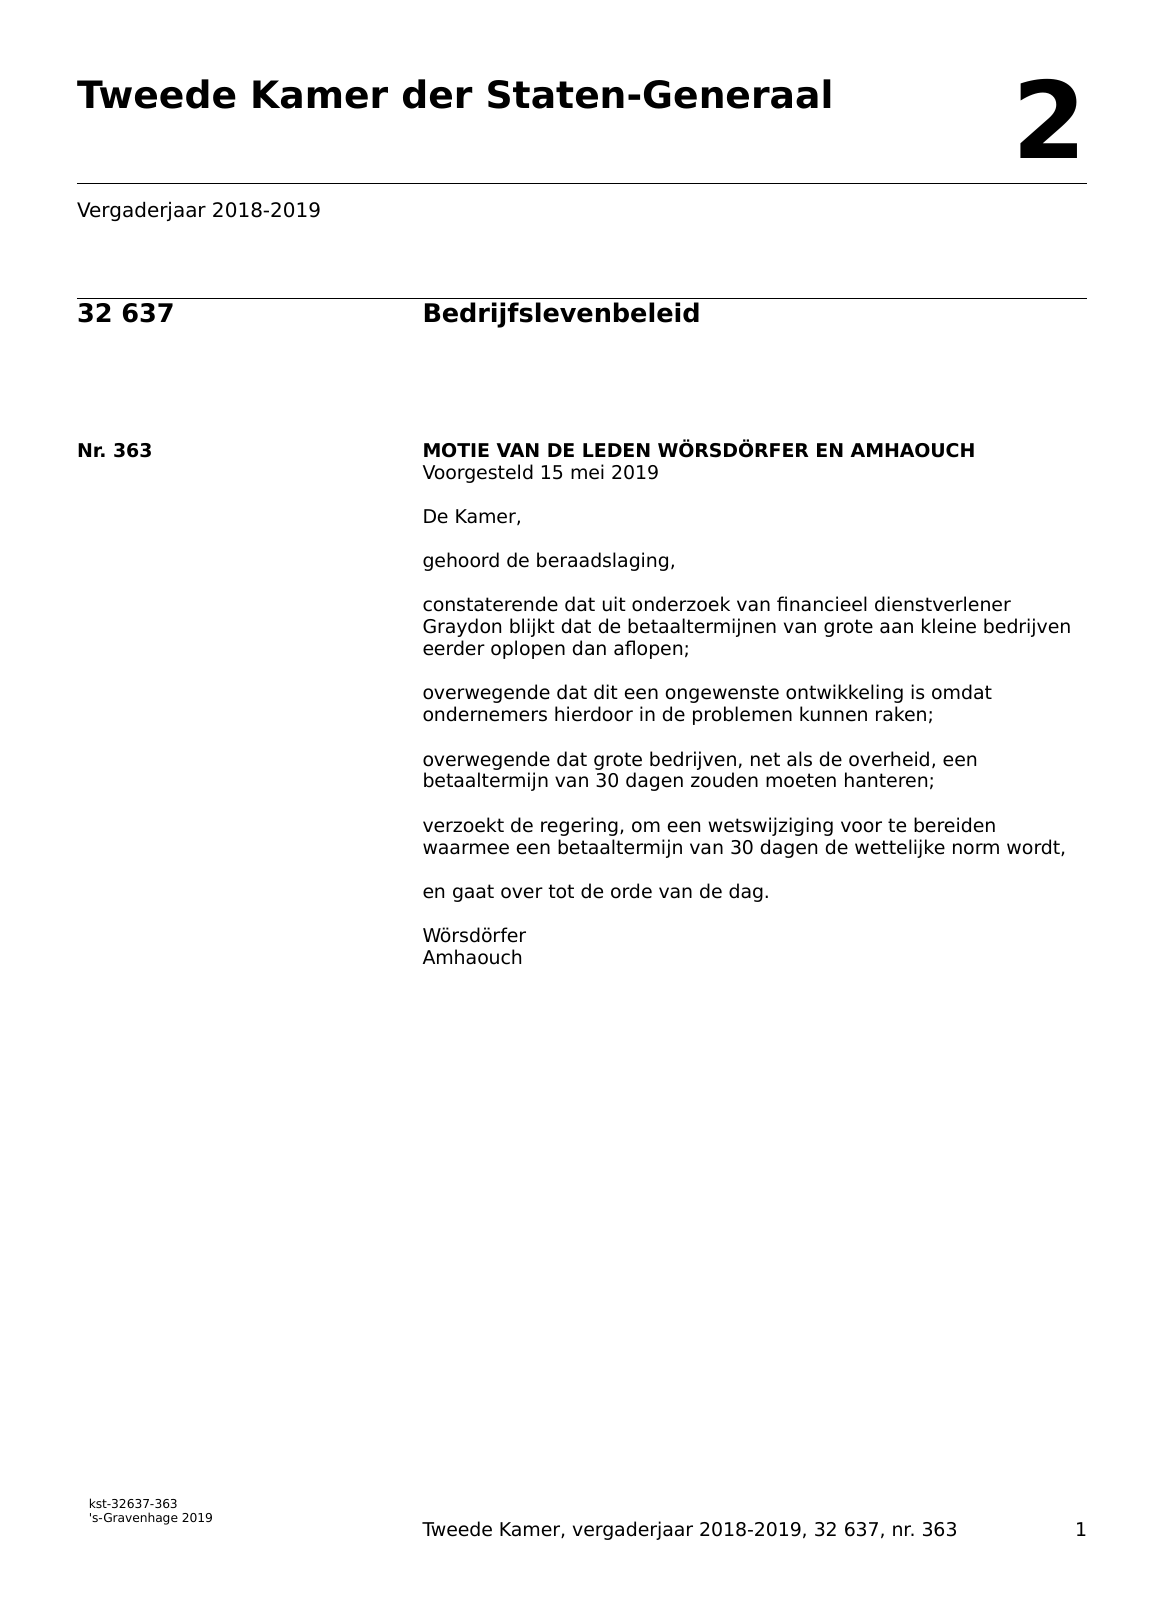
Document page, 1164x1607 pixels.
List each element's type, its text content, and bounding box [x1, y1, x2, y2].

text verzoekt de regering, om een wetswijziging voor te bereiden waarmee een betaaltermijn van 30 dagen de wettelijke norm wordt, [422, 814, 1087, 858]
subtitle 32 637 Bedrijfslevenbeleid [77, 299, 1087, 329]
table_cell Vergaderjaar 2018-2019 [77, 184, 1087, 298]
text overwegende dat grote bedrijven, net als de overheid, een betaaltermijn van 30 dagen zouden moeten hanteren; [422, 748, 1087, 792]
text kst-32637-363 [88, 1497, 323, 1511]
text en gaat over tot de orde van de dag. [422, 881, 1087, 903]
table_header Tweede Kamer der Staten-Generaal [77, 59, 886, 183]
subtitle Nr. 363 MOTIE VAN DE LEDEN WÖRSDÖRFER EN AMHAOUCH [77, 440, 1087, 462]
text Amhaouch [422, 947, 1087, 969]
text gehoord de beraadslaging, [422, 550, 1087, 572]
text overwegende dat dit een ongewenste ontwikkeling is omdat ondernemers hierdoor in de problemen kunnen raken; [422, 682, 1087, 726]
text Wörsdörfer [422, 925, 1087, 947]
text De Kamer, [422, 506, 1087, 528]
text Voorgesteld 15 mei 2019 [422, 462, 1087, 484]
text 's-Gravenhage 2019 [88, 1511, 323, 1525]
text constaterende dat uit onderzoek van financieel dienstverlener Graydon blijkt dat de betaaltermijnen van grote aan kleine bedrijven eerder oplopen dan aflopen; [422, 594, 1087, 660]
table_header 2 [886, 59, 1087, 183]
